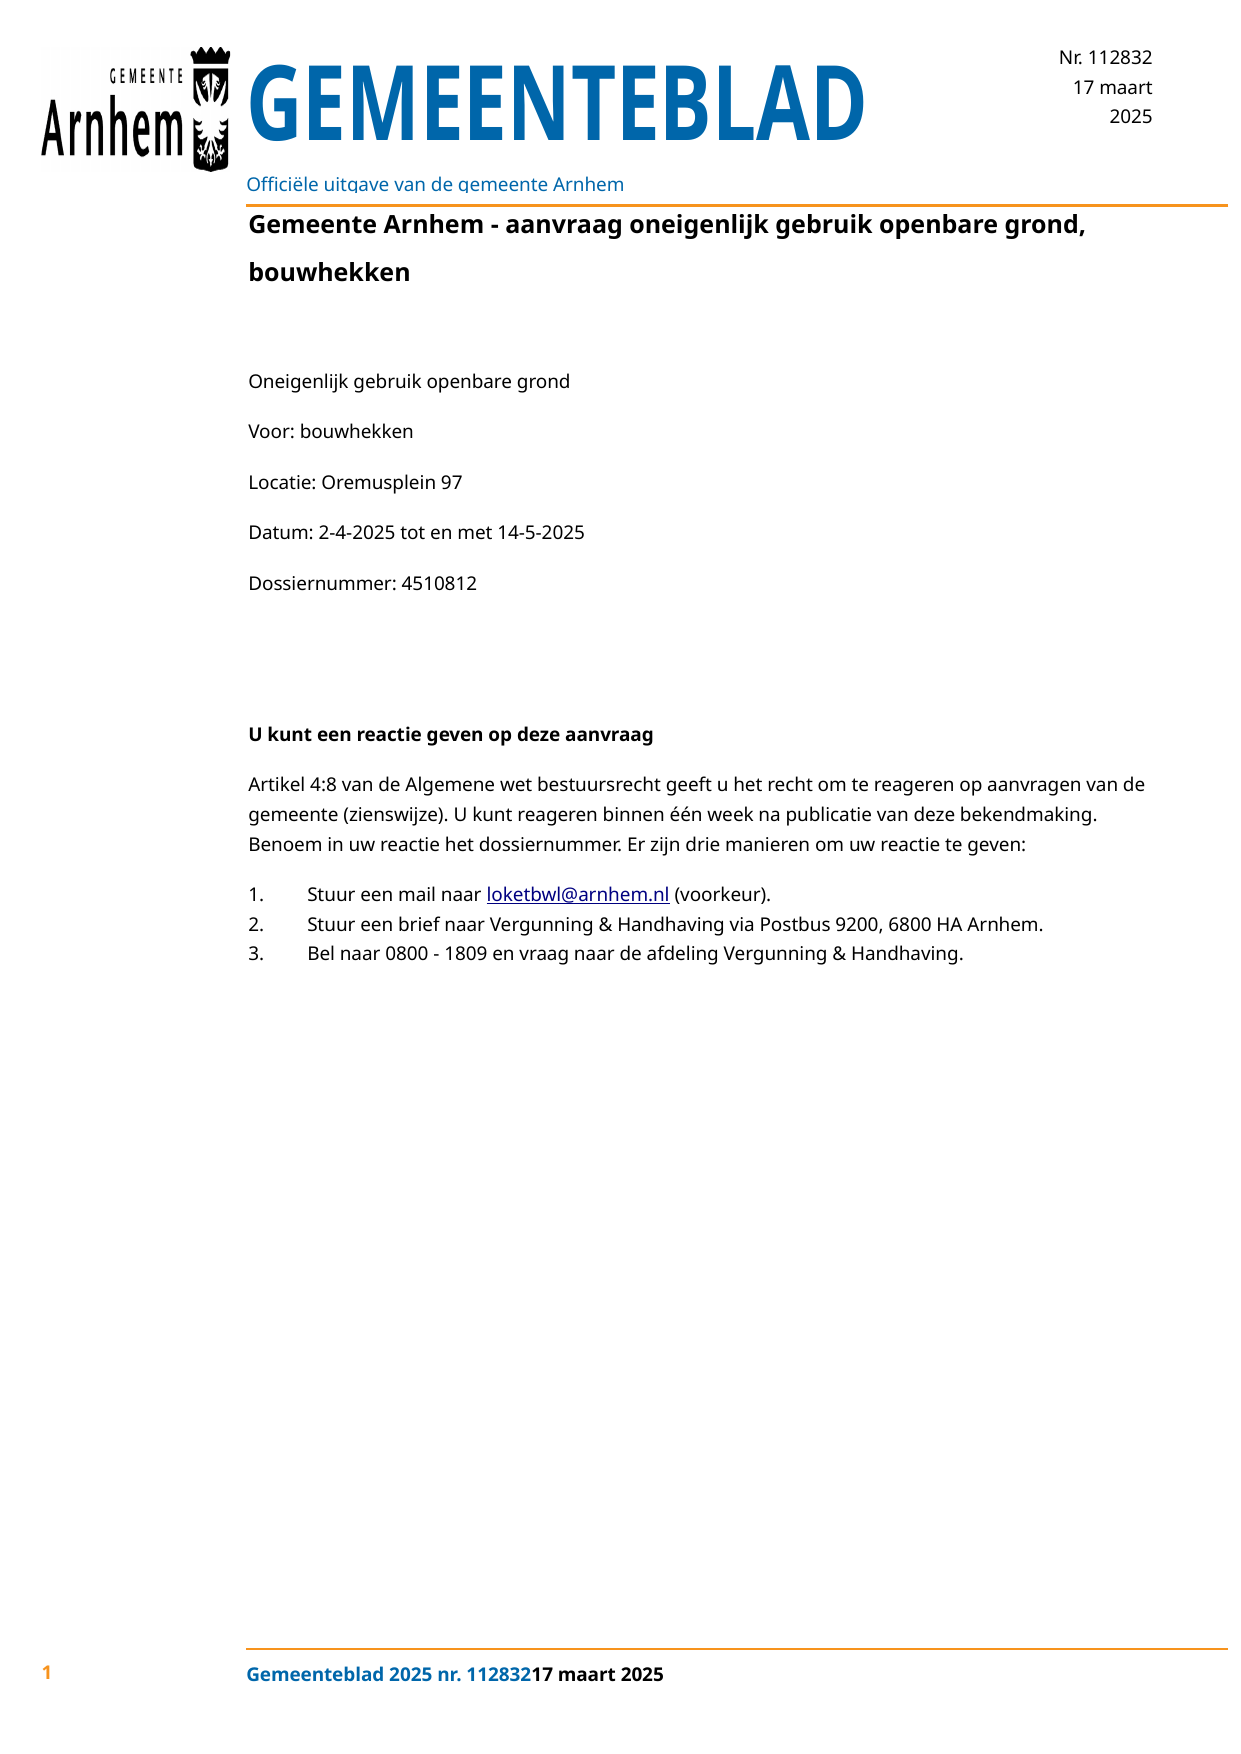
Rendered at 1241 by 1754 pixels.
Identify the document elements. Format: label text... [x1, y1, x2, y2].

list Stuur een brief naar Vergunning & Handhaving via Postbus 9200, 6800 HA Arnhem. [248, 911, 1152, 937]
picture [41, 47, 231, 172]
list Stuur een mail naar loketbwl@arnhem.nl (voorkeur). [248, 881, 1152, 907]
text Locatie: Oremusplein 97 [248, 469, 1152, 495]
text Artikel 4:8 van de Algemene wet bestuursrecht geeft u het recht om te reageren op aanvragen van de gemeente (zienswijze). U kunt reageren binnen één week na publicatie van deze bekendmaking. Benoem in uw reactie het dossiernummer. Er zijn drie manieren om uw reactie te geven: [248, 772, 1152, 857]
text Voor: bouwhekken [248, 419, 1152, 444]
text Datum: 2-4-2025 tot en met 14-5-2025 [248, 519, 1152, 545]
list Bel naar 0800 - 1809 en vraag naar de afdeling Vergunning & Handhaving. [248, 940, 1152, 966]
text Oneigenlijk gebruik openbare grond [248, 368, 1152, 394]
text Dossiernummer: 4510812 [248, 570, 1152, 596]
text Gemeente Arnhem - aanvraag oneigenlijk gebruik openbare grond, bouwhekken [248, 207, 1152, 288]
text U kunt een reactie geven op deze aanvraag [248, 721, 1152, 747]
